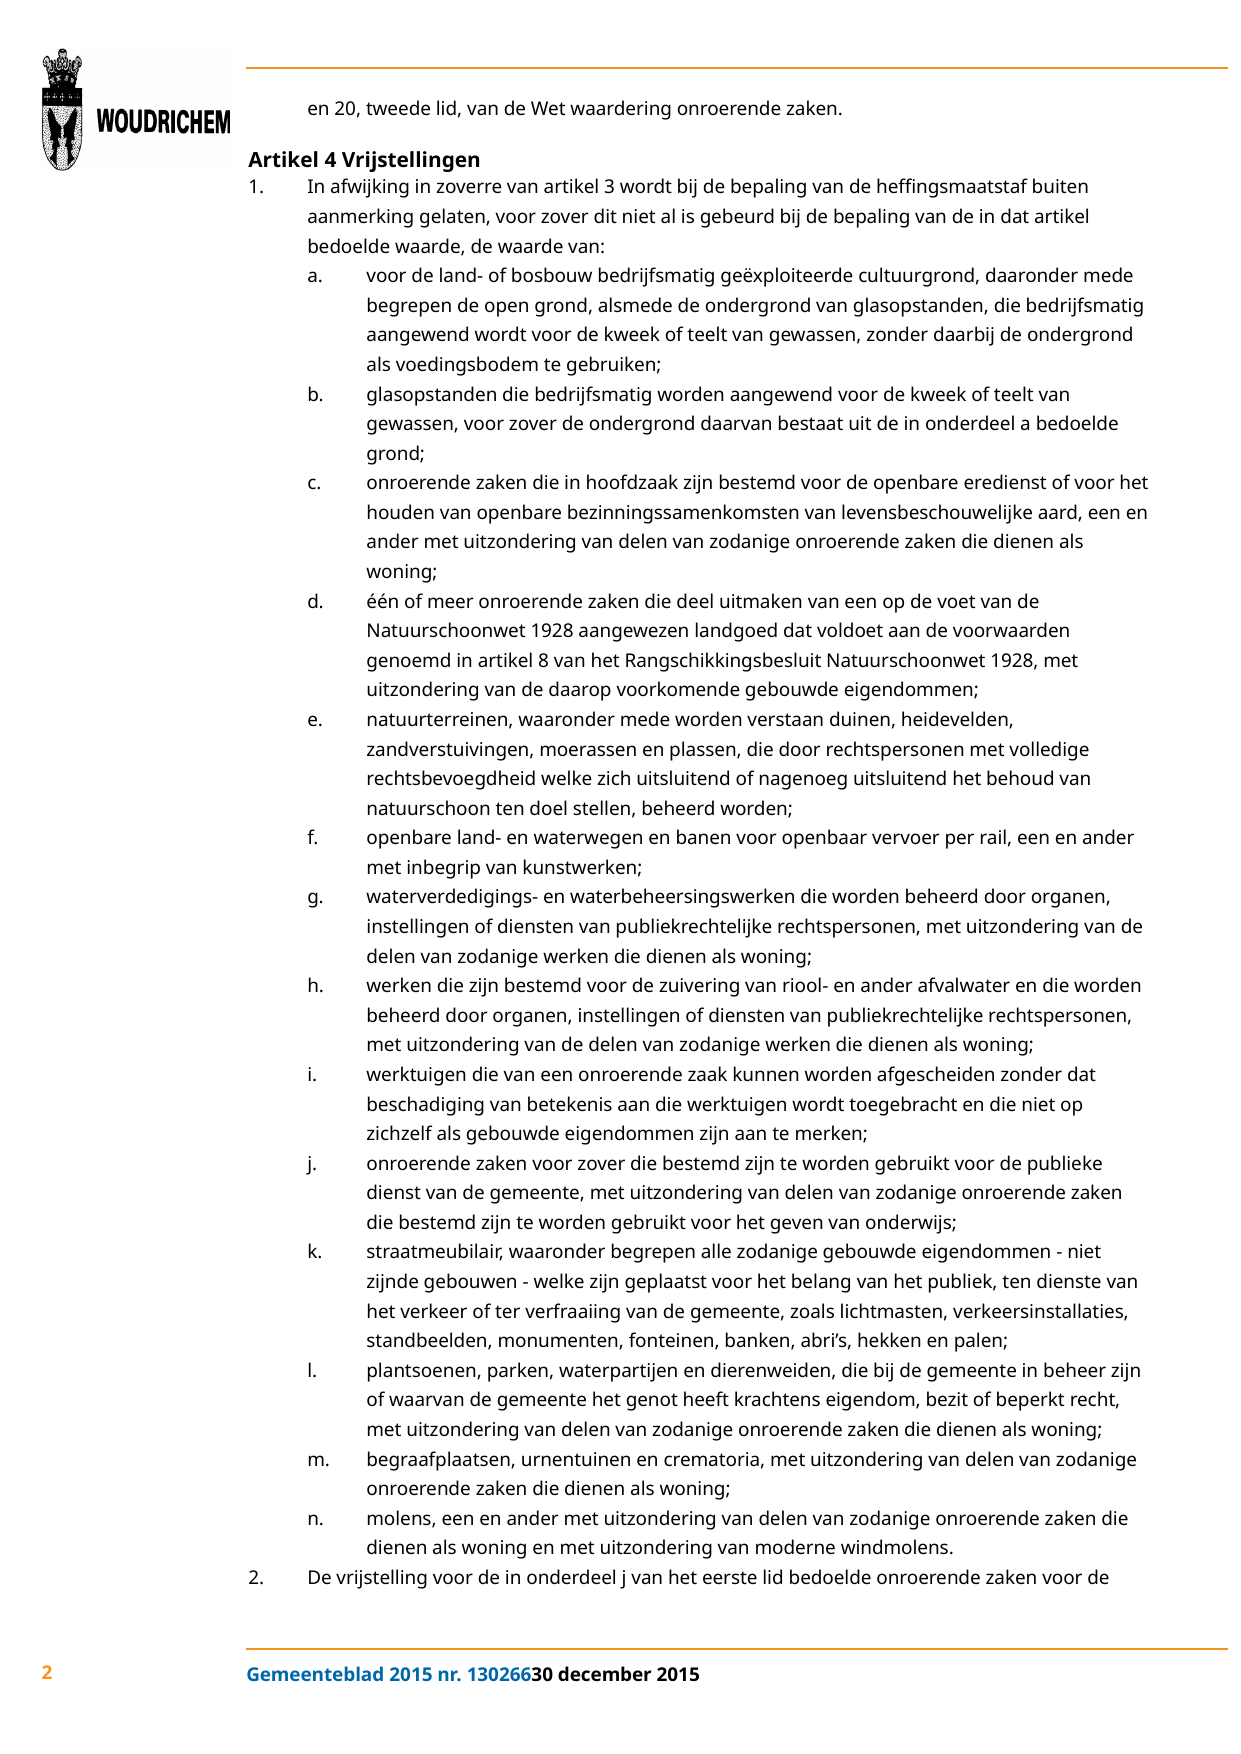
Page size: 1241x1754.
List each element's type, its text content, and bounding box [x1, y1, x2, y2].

picture [41, 47, 231, 172]
list waterverdedigings- en waterbeheersingswerken die worden beheerd door organen, instellingen of diensten van publiekrechtelijke rechtspersonen, met uitzondering van de delen van zodanige werken die dienen als woning; [307, 884, 1152, 968]
list plantsoenen, parken, waterpartijen en dierenweiden, die bij de gemeente in beheer zijn of waarvan de gemeente het genot heeft krachtens eigendom, bezit of beperkt recht, met uitzondering van delen van zodanige onroerende zaken die dienen als woning; [307, 1357, 1152, 1442]
list en 20, tweede lid, van de Wet waardering onroerende zaken. [248, 95, 1152, 121]
list voor de land- of bosbouw bedrijfsmatig geëxploiteerde cultuurgrond, daaronder mede begrepen de open grond, alsmede de ondergrond van glasopstanden, die bedrijfsmatig aangewend wordt voor de kweek of teelt van gewassen, zonder daarbij de ondergrond als voedingsbodem te gebruiken; [307, 262, 1152, 377]
list In afwijking in zoverre van artikel 3 wordt bij de bepaling van de heffingsmaatstaf buiten aanmerking gelaten, voor zover dit niet al is gebeurd bij de bepaling van de in dat artikel bedoelde waarde, de waarde van: [248, 174, 1152, 258]
list De vrijstelling voor de in onderdeel j van het eerste lid bedoelde onroerende zaken voor de [248, 1564, 1152, 1590]
list onroerende zaken die in hoofdzaak zijn bestemd voor de openbare eredienst of voor het houden van openbare bezinningssamenkomsten van levensbeschouwelijke aard, een en ander met uitzondering van delen van zodanige onroerende zaken die dienen als woning; [307, 469, 1152, 584]
list straatmeubilair, waaronder begrepen alle zodanige gebouwde eigendommen - niet zijnde gebouwen - welke zijn geplaatst voor het belang van het publiek, ten dienste van het verkeer of ter verfraaiing van de gemeente, zoals lichtmasten, verkeersinstallaties, standbeelden, monumenten, fonteinen, banken, abri’s, hekken en palen; [307, 1239, 1152, 1353]
list molens, een en ander met uitzondering van delen van zodanige onroerende zaken die dienen als woning en met uitzondering van moderne windmolens. [307, 1505, 1152, 1560]
list werktuigen die van een onroerende zaak kunnen worden afgescheiden zonder dat beschadiging van betekenis aan die werktuigen wordt toegebracht en die niet op zichzelf als gebouwde eigendommen zijn aan te merken; [307, 1061, 1152, 1146]
list één of meer onroerende zaken die deel uitmaken van een op de voet van de Natuurschoonwet 1928 aangewezen landgoed dat voldoet aan de voorwaarden genoemd in artikel 8 van het Rangschikkingsbesluit Natuurschoonwet 1928, met uitzondering van de daarop voorkomende gebouwde eigendommen; [307, 588, 1152, 702]
list glasopstanden die bedrijfsmatig worden aangewend voor de kweek of teelt van gewassen, voor zover de ondergrond daarvan bestaat uit de in onderdeel a bedoelde grond; [307, 381, 1152, 466]
text Artikel 4 Vrijstellingen [248, 145, 1152, 174]
list werken die zijn bestemd voor de zuivering van riool- en ander afvalwater en die worden beheerd door organen, instellingen of diensten van publiekrechtelijke rechtspersonen, met uitzondering van de delen van zodanige werken die dienen als woning; [307, 972, 1152, 1057]
list onroerende zaken voor zover die bestemd zijn te worden gebruikt voor de publieke dienst van de gemeente, met uitzondering van delen van zodanige onroerende zaken die bestemd zijn te worden gebruikt voor het geven van onderwijs; [307, 1150, 1152, 1235]
list begraafplaatsen, urnentuinen en crematoria, met uitzondering van delen van zodanige onroerende zaken die dienen als woning; [307, 1446, 1152, 1501]
list openbare land- en waterwegen en banen voor openbaar vervoer per rail, een en ander met inbegrip van kunstwerken; [307, 824, 1152, 880]
list natuurterreinen, waaronder mede worden verstaan duinen, heidevelden, zandverstuivingen, moerassen en plassen, die door rechtspersonen met volledige rechtsbevoegdheid welke zich uitsluitend of nagenoeg uitsluitend het behoud van natuurschoon ten doel stellen, beheerd worden; [307, 706, 1152, 821]
